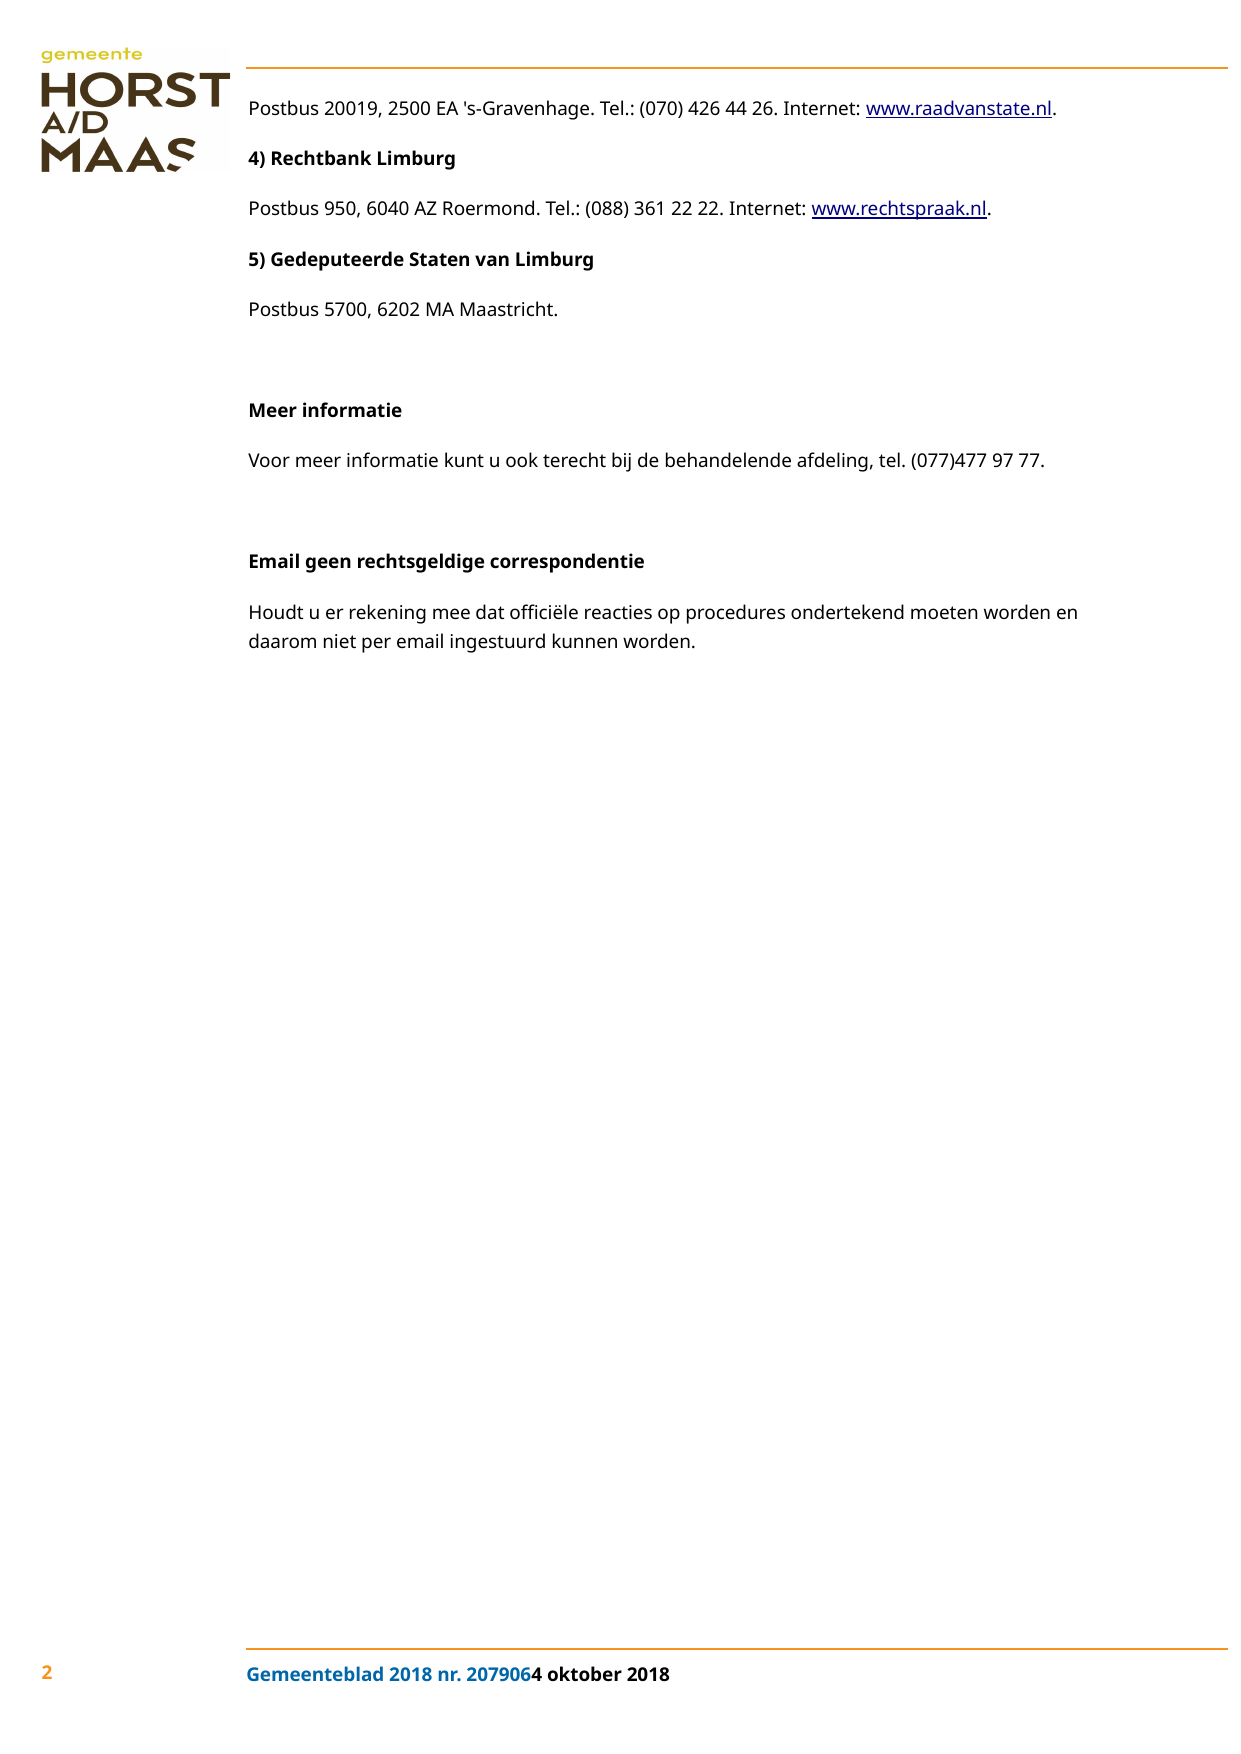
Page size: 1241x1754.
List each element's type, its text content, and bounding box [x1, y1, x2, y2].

picture [41, 47, 231, 172]
text Postbus 20019, 2500 EA 's-Gravenhage. Tel.: (070) 426 44 26. Internet: www.raadvanstate.nl. [248, 95, 1152, 121]
text Voor meer informatie kunt u ook terecht bij de behandelende afdeling, tel. (077)477 97 77. [248, 448, 1152, 473]
text Houdt u er rekening mee dat officiële reacties op procedures ondertekend moeten worden en daarom niet per email ingestuurd kunnen worden. [248, 599, 1152, 654]
text Email geen rechtsgeldige correspondentie [248, 548, 1152, 574]
text Postbus 5700, 6202 MA Maastricht. [248, 296, 1152, 322]
text 5) Gedeputeerde Staten van Limburg [248, 246, 1152, 272]
text 4) Rechtbank Limburg [248, 145, 1152, 171]
text Meer informatie [248, 397, 1152, 423]
text Postbus 950, 6040 AZ Roermond. Tel.: (088) 361 22 22. Internet: www.rechtspraak.nl. [248, 196, 1152, 221]
